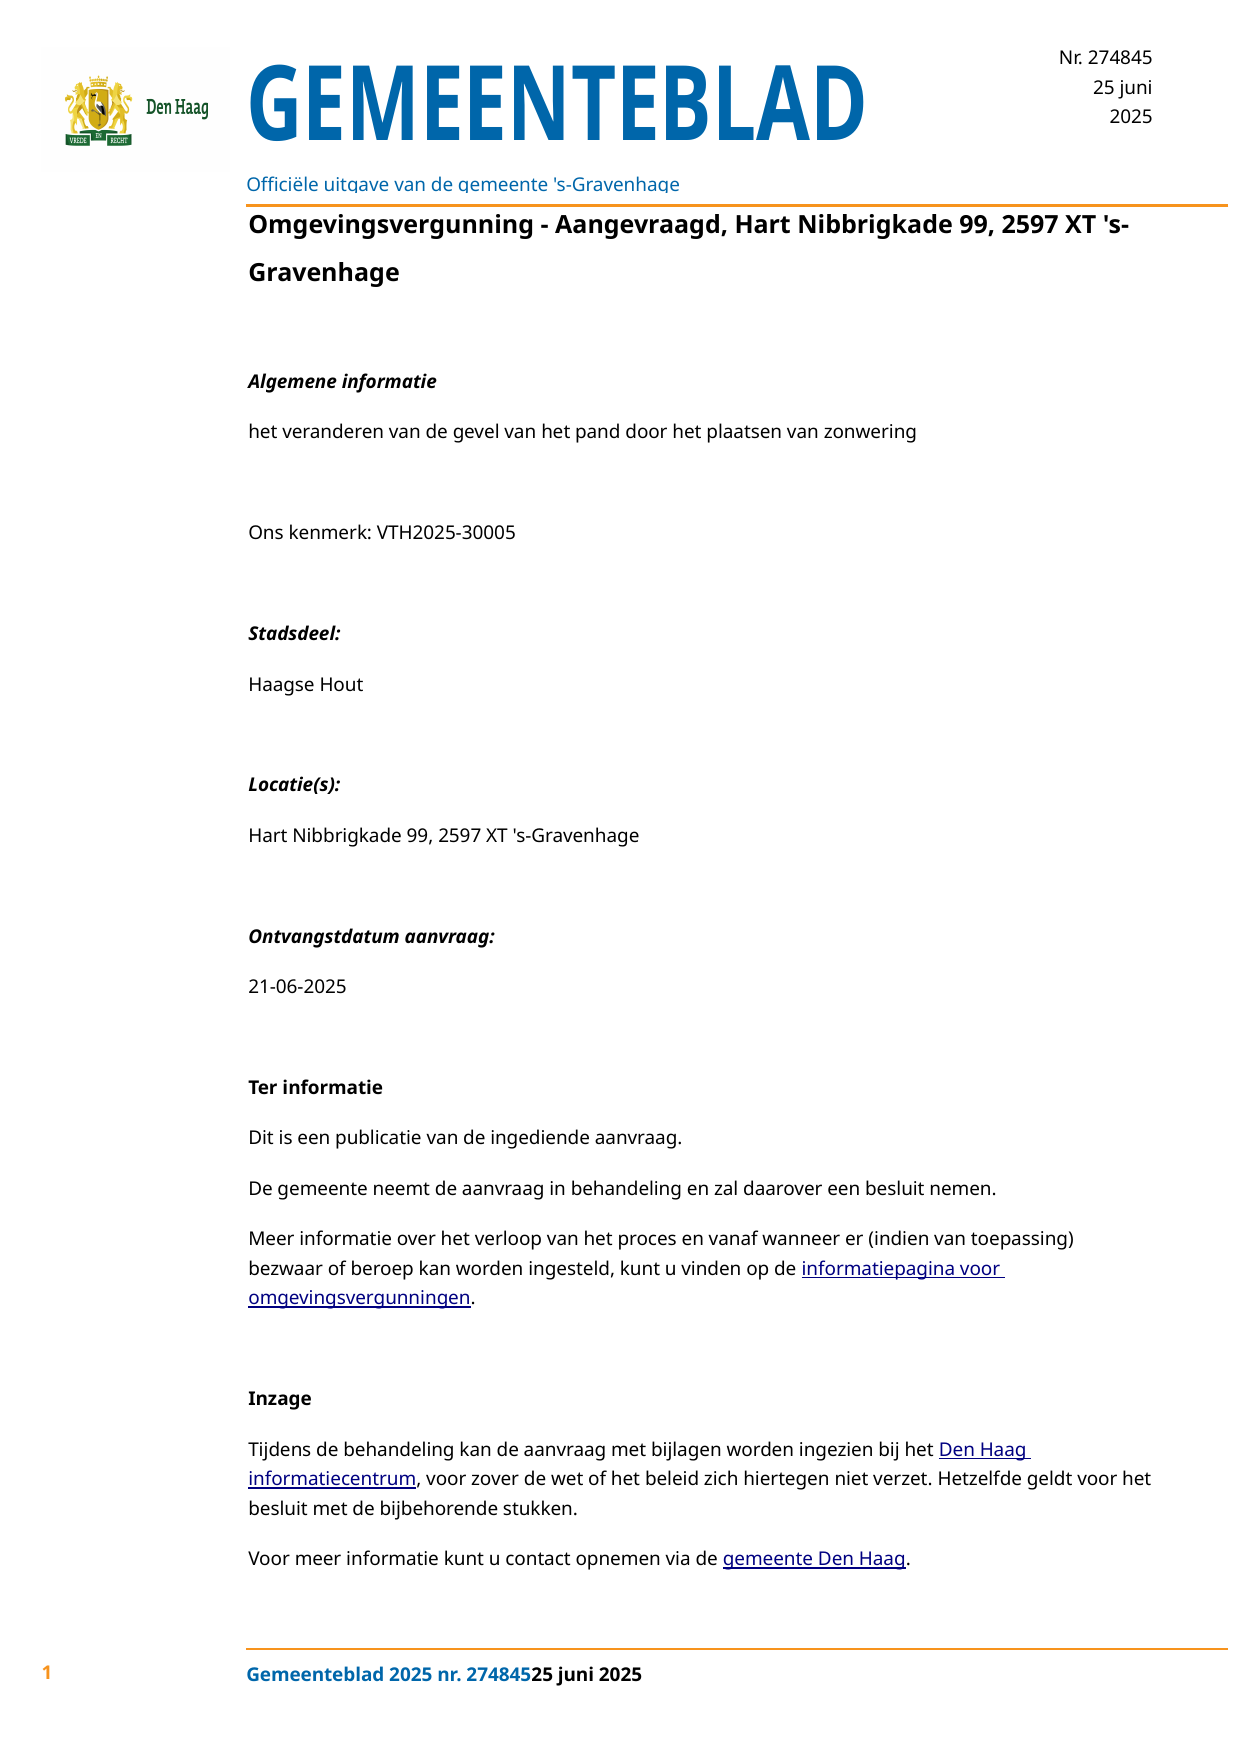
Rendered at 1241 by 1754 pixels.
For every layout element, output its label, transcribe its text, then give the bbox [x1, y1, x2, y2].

text Inzage [248, 1385, 1152, 1411]
text het veranderen van de gevel van het pand door het plaatsen van zonwering [248, 419, 1152, 444]
text Ontvangstdatum aanvraag: [248, 923, 1152, 949]
text De gemeente neemt de aanvraag in behandeling en zal daarover een besluit nemen. [248, 1175, 1152, 1201]
text 21-06-2025 [248, 973, 1152, 999]
text Ons kenmerk: VTH2025-30005 [248, 519, 1152, 545]
text Voor meer informatie kunt u contact opnemen via de gemeente Den Haag. [248, 1545, 1152, 1571]
picture [41, 47, 231, 172]
text Locatie(s): [248, 772, 1152, 797]
text Omgevingsvergunning - Aangevraagd, Hart Nibbrigkade 99, 2597 XT 's-Gravenhage [248, 207, 1152, 288]
text Ter informatie [248, 1074, 1152, 1100]
text Dit is een publicatie van de ingediende aanvraag. [248, 1124, 1152, 1150]
text Haagse Hout [248, 671, 1152, 697]
text Algemene informatie [248, 368, 1152, 394]
text Hart Nibbrigkade 99, 2597 XT 's-Gravenhage [248, 822, 1152, 848]
text Meer informatie over het verloop van het proces en vanaf wanneer er (indien van toepassing) bezwaar of beroep kan worden ingesteld, kunt u vinden op de informatiepagina voor omgevingsvergunningen. [248, 1225, 1152, 1310]
text Tijdens de behandeling kan de aanvraag met bijlagen worden ingezien bij het Den Haag informatiecentrum, voor zover de wet of het beleid zich hiertegen niet verzet. Hetzelfde geldt voor het besluit met de bijbehorende stukken. [248, 1436, 1152, 1521]
text Stadsdeel: [248, 620, 1152, 646]
